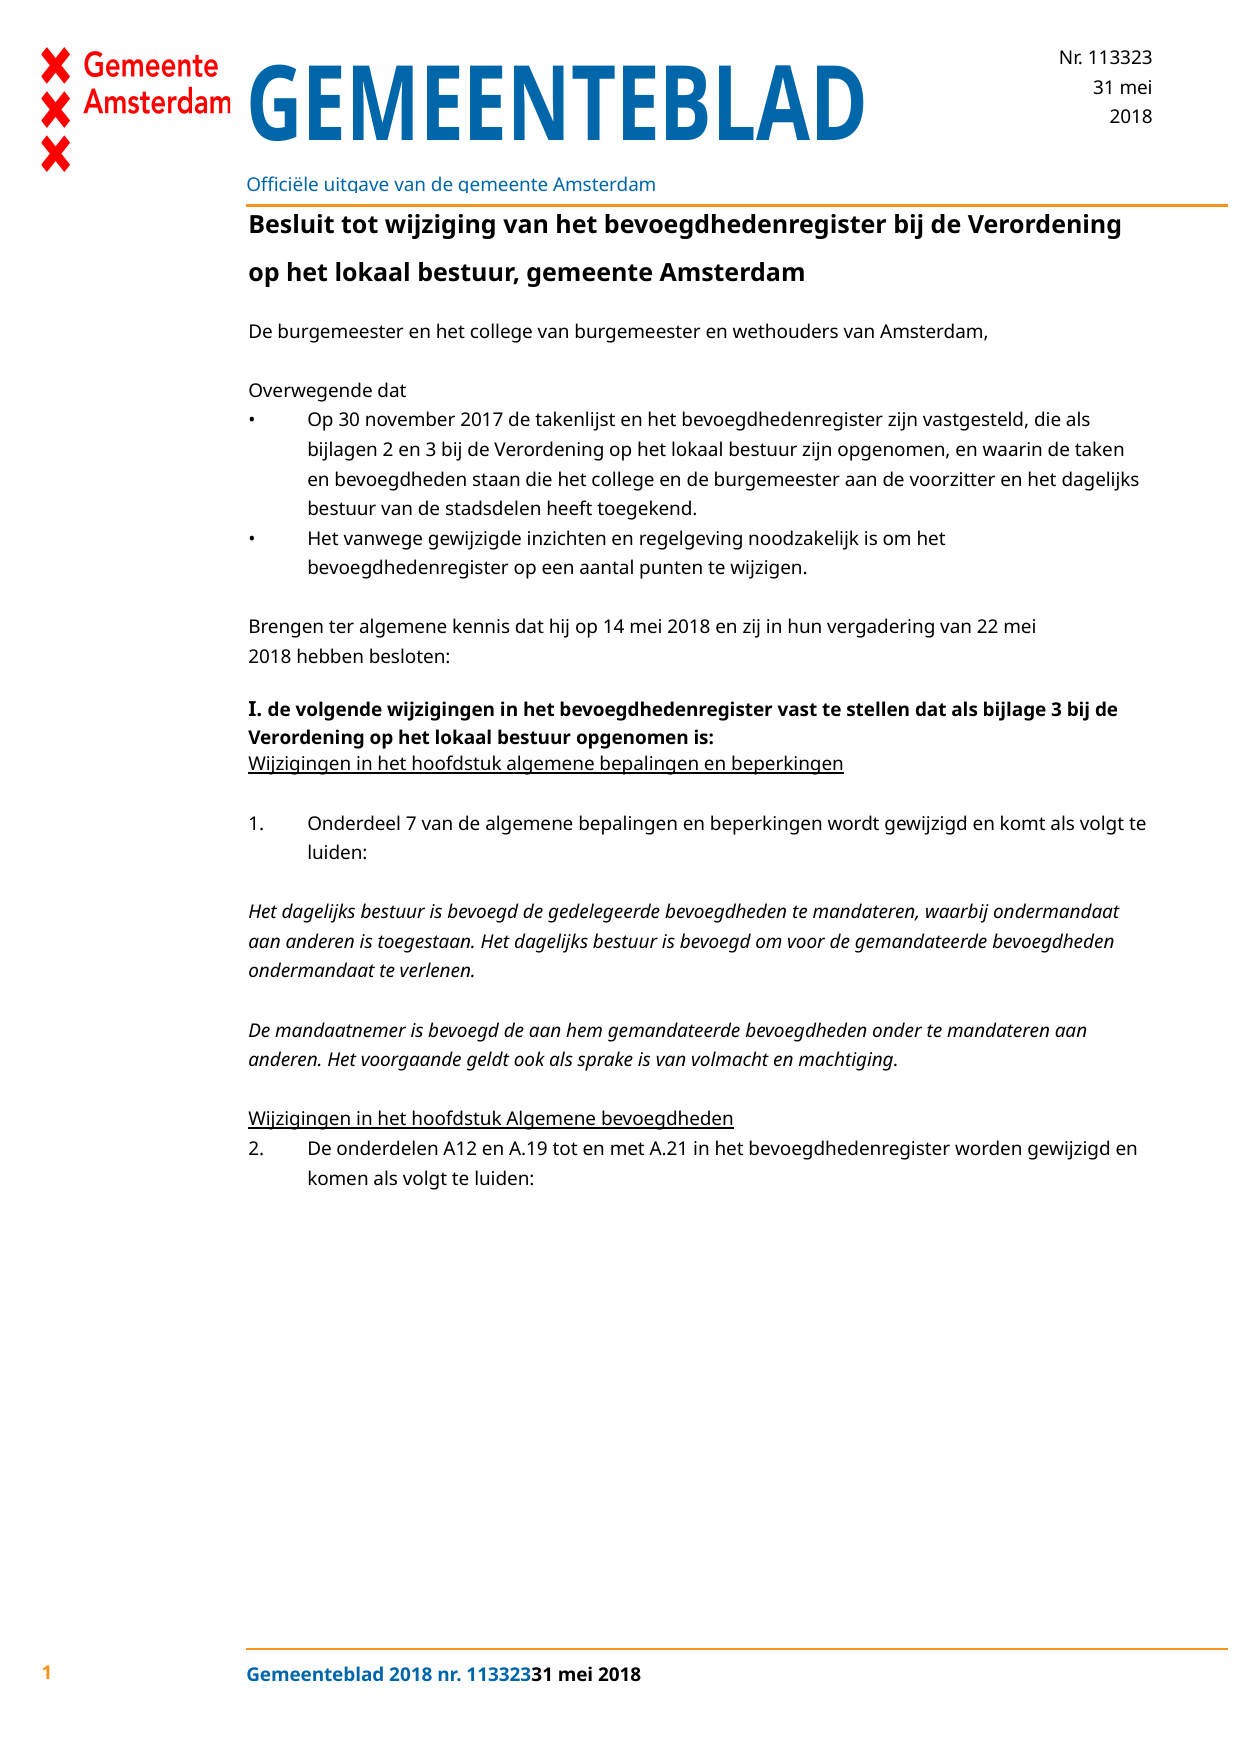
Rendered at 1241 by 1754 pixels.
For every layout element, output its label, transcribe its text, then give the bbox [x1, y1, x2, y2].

text Wijzigingen in het hoofdstuk algemene bepalingen en beperkingen [248, 751, 1152, 776]
text I. de volgende wijzigingen in het bevoegdhedenregister vast te stellen dat als bijlage 3 bij de Verordening op het lokaal bestuur opgenomen is: [248, 694, 1152, 751]
picture [41, 47, 231, 172]
list Onderdeel 7 van de algemene bepalingen en beperkingen wordt gewijzigd en komt als volgt te luiden: [248, 810, 1152, 865]
list Op 30 november 2017 de takenlijst en het bevoegdhedenregister zijn vastgesteld, die als bijlagen 2 en 3 bij de Verordening op het lokaal bestuur zijn opgenomen, en waarin de taken en bevoegdheden staan die het college en de burgemeester aan de voorzitter en het dagelijks bestuur van de stadsdelen heeft toegekend. [248, 407, 1152, 521]
text De mandaatnemer is bevoegd de aan hem gemandateerde bevoegdheden onder te mandateren aan anderen. Het voorgaande geldt ook als sprake is van volmacht en machtiging. [248, 1017, 1152, 1072]
text Besluit tot wijziging van het bevoegdhedenregister bij de Verordening op het lokaal bestuur, gemeente Amsterdam [248, 207, 1152, 288]
text Het dagelijks bestuur is bevoegd de gedelegeerde bevoegdheden te mandateren, waarbij ondermandaat aan anderen is toegestaan. Het dagelijks bestuur is bevoegd om voor de gemandateerde bevoegdheden ondermandaat te verlenen. [248, 898, 1152, 983]
text Brengen ter algemene kennis dat hij op 14 mei 2018 en zij in hun vergadering van 22 mei 2018 hebben besloten: [248, 614, 1152, 669]
list De onderdelen A12 en A.19 tot en met A.21 in het bevoegdhedenregister worden gewijzigd en komen als volgt te luiden: [248, 1135, 1152, 1191]
text Overwegende dat [248, 377, 1152, 403]
text De burgemeester en het college van burgemeester en wethouders van Amsterdam, [248, 318, 1152, 344]
list Het vanwege gewijzigde inzichten en regelgeving noodzakelijk is om het bevoegdhedenregister op een aantal punten te wijzigen. [248, 525, 1152, 580]
text Wijzigingen in het hoofdstuk Algemene bevoegdheden [248, 1106, 1152, 1131]
